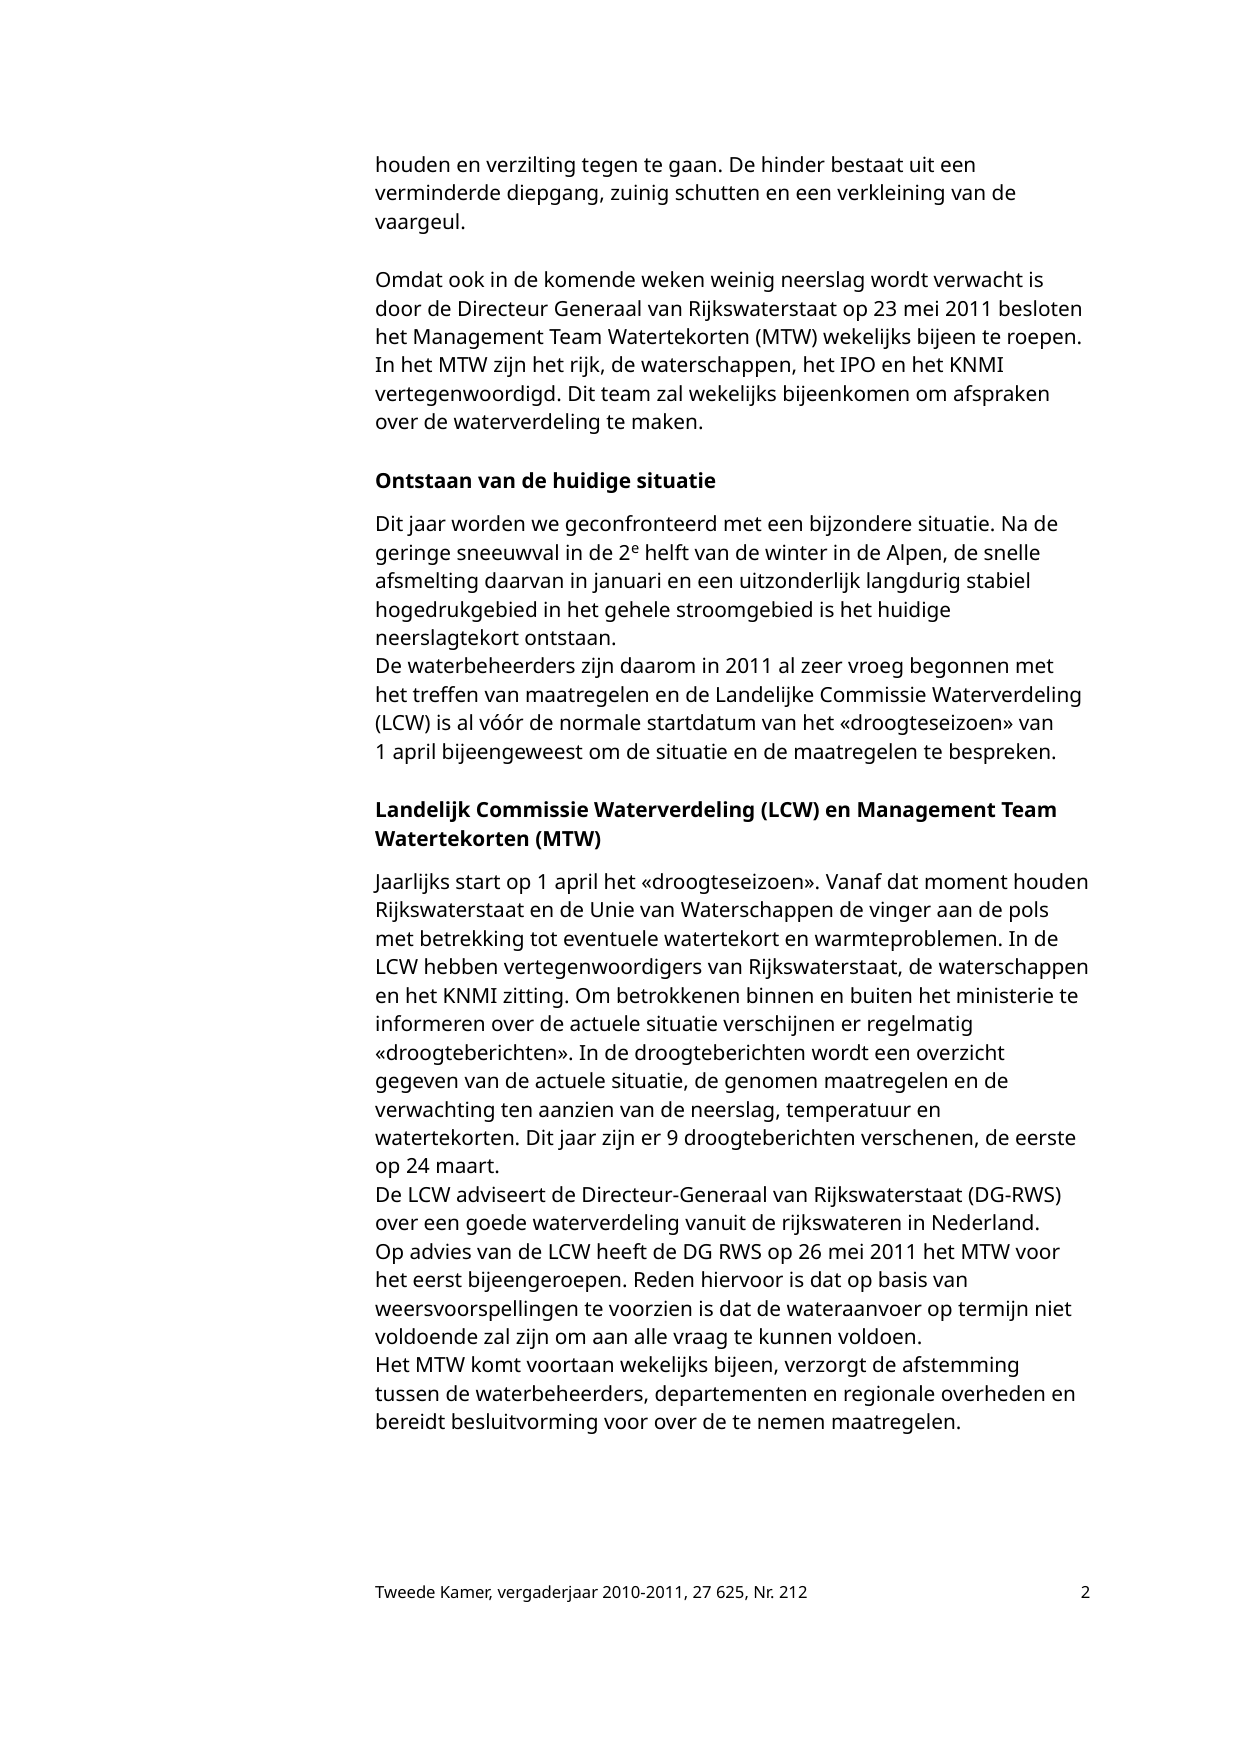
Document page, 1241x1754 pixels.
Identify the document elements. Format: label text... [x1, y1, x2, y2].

text Het MTW komt voortaan wekelijks bijeen, verzorgt de afstemming tussen de waterbeheerders, departementen en regionale overheden en bereidt besluitvorming voor over de te nemen maatregelen. [375, 1351, 1090, 1436]
text houden en verzilting tegen te gaan. De hinder bestaat uit een verminderde diepgang, zuinig schutten en een verkleining van de vaargeul. [375, 150, 1090, 235]
text Omdat ook in de komende weken weinig neerslag wordt verwacht is door de Directeur Generaal van Rijkswaterstaat op 23 mei 2011 besloten het Management Team Watertekorten (MTW) wekelijks bijeen te roepen. In het MTW zijn het rijk, de waterschappen, het IPO en het KNMI vertegenwoordigd. Dit team zal wekelijks bijeenkomen om afspraken over de waterverdeling te maken. [375, 265, 1090, 436]
text Jaarlijks start op 1 april het «droogteseizoen». Vanaf dat moment houden Rijkswaterstaat en de Unie van Waterschappen de vinger aan de pols met betrekking tot eventuele watertekort en warmteproblemen. In de LCW hebben vertegenwoordigers van Rijkswaterstaat, de waterschappen en het KNMI zitting. Om betrokkenen binnen en buiten het ministerie te informeren over de actuele situatie verschijnen er regelmatig «droogteberichten». In de droogteberichten wordt een overzicht gegeven van de actuele situatie, de genomen maatregelen en de verwachting ten aanzien van de neerslag, temperatuur en watertekorten. Dit jaar zijn er 9 droogteberichten verschenen, de eerste op 24 maart. [375, 867, 1090, 1180]
text De LCW adviseert de Directeur-Generaal van Rijkswaterstaat (DG-RWS) over een goede waterverdeling vanuit de rijkswateren in Nederland. [375, 1180, 1090, 1237]
text Op advies van de LCW heeft de DG RWS op 26 mei 2011 het MTW voor het eerst bijeengeroepen. Reden hiervoor is dat op basis van weersvoorspellingen te voorzien is dat de wateraanvoer op termijn niet voldoende zal zijn om aan alle vraag te kunnen voldoen. [375, 1237, 1090, 1351]
text Landelijk Commissie Waterverdeling (LCW) en Management Team Watertekorten (MTW) [375, 795, 1090, 852]
text Dit jaar worden we geconfronteerd met een bijzondere situatie. Na de geringe sneeuwval in de 2e helft van de winter in de Alpen, de snelle afsmelting daarvan in januari en een uitzonderlijk langdurig stabiel hogedrukgebied in het gehele stroomgebied is het huidige neerslagtekort ontstaan. [375, 509, 1090, 652]
text De waterbeheerders zijn daarom in 2011 al zeer vroeg begonnen met het treffen van maatregelen en de Landelijke Commissie Waterverdeling (LCW) is al vóór de normale startdatum van het «droogteseizoen» van 1 april bijeengeweest om de situatie en de maatregelen te bespreken. [375, 652, 1090, 765]
text Ontstaan van de huidige situatie [375, 466, 1090, 494]
